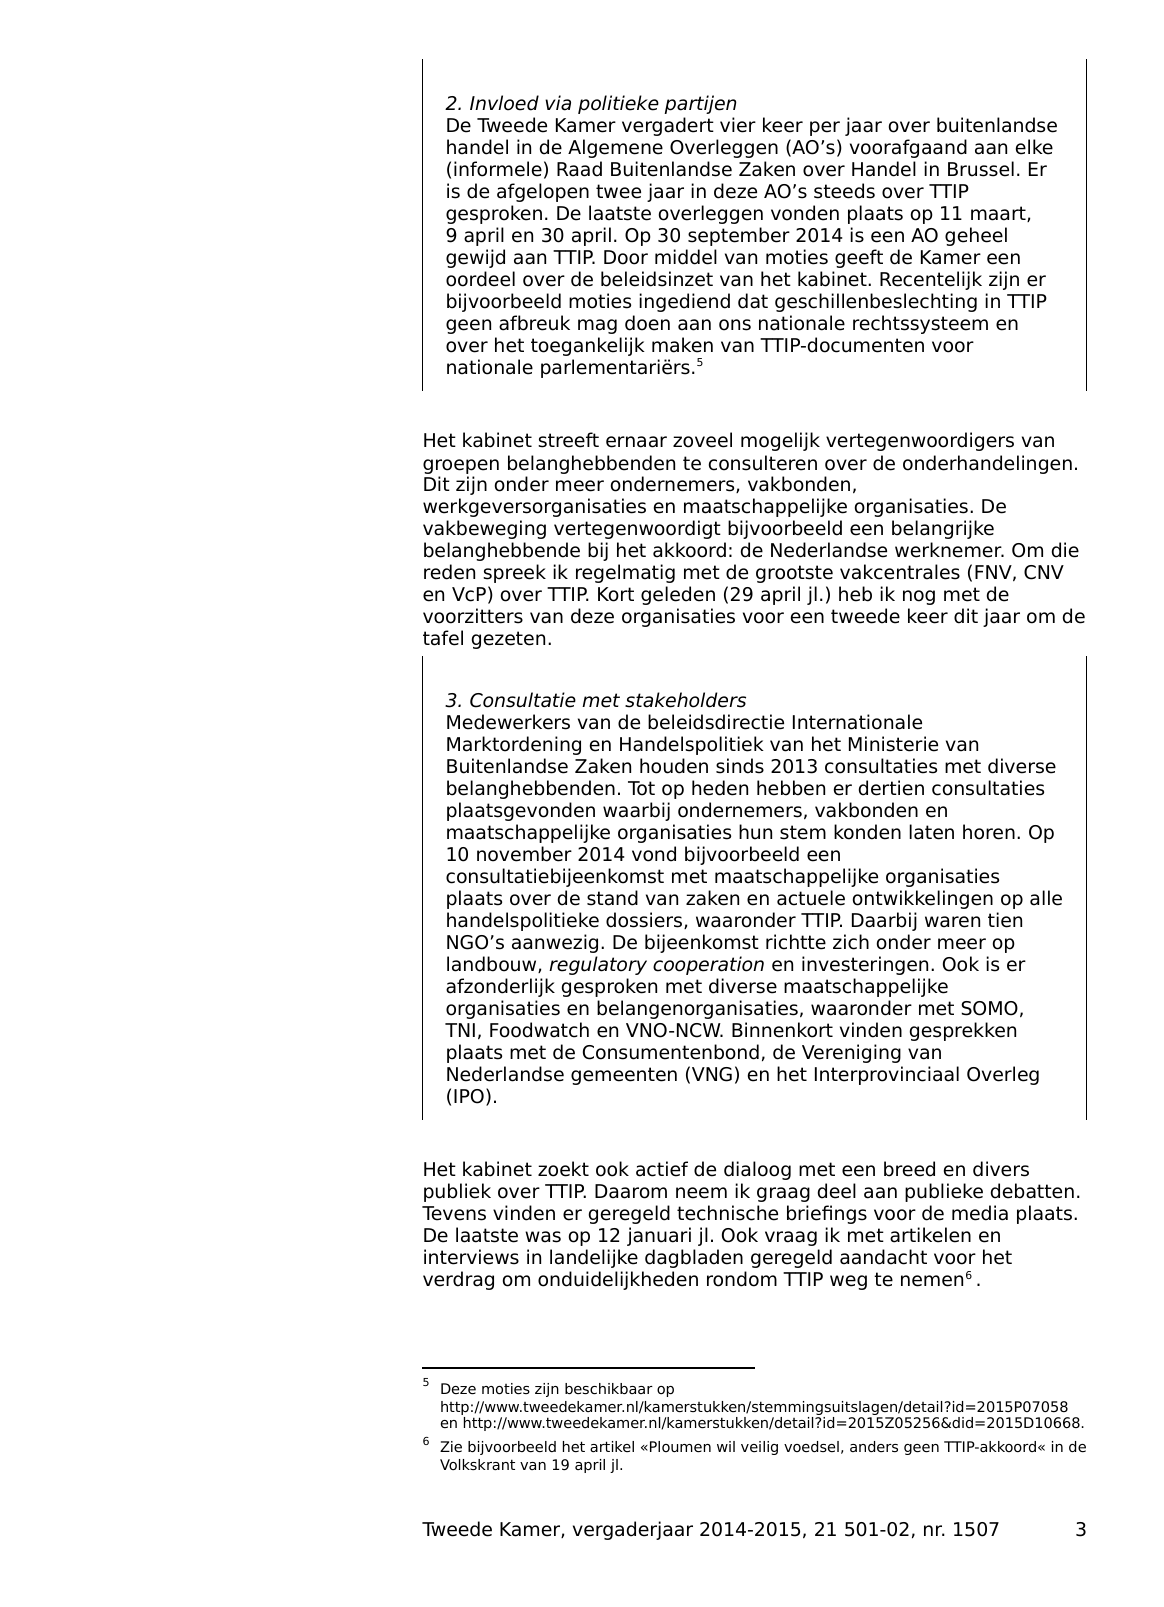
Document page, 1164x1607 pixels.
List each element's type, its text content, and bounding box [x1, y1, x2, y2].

text Het kabinet streeft ernaar zoveel mogelijk vertegenwoordigers van groepen belanghebbenden te consulteren over de onderhandelingen. Dit zijn onder meer ondernemers, vakbonden, werkgeversorganisaties en maatschappelijke organisaties. De vakbeweging vertegenwoordigt bijvoorbeeld een belangrijke belanghebbende bij het akkoord: de Nederlandse werknemer. Om die reden spreek ik regelmatig met de grootste vakcentrales (FNV, CNV en VcP) over TTIP. Kort geleden (29 april jl.) heb ik nog met de voorzitters van deze organisaties voor een tweede keer dit jaar om de tafel gezeten. [422, 430, 1087, 650]
table_header 3. Consultatie met stakeholders Medewerkers van de beleidsdirectie Internationale Marktordening en Handelspolitiek van het Ministerie van Buitenlandse Zaken houden sinds 2013 consultaties met diverse belanghebbenden. Tot op heden hebben er dertien consultaties plaatsgevonden waarbij ondernemers, vakbonden en maatschappelijke organisaties hun stem konden laten horen. Op 10 november 2014 vond bijvoorbeeld een consultatiebijeenkomst met maatschappelijke organisaties plaats over de stand van zaken en actuele ontwikkelingen op alle handelspolitieke dossiers, waaronder TTIP. Daarbij waren tien NGO’s aanwezig. De bijeenkomst richtte zich onder meer op landbouw, regulatory cooperation en investeringen. Ook is er afzonderlijk gesproken met diverse maatschappelijke organisaties en belangenorganisaties, waaronder met SOMO, TNI, Foodwatch en VNO-NCW. Binnenkort vinden gesprekken plaats met de Consumentenbond, de Vereniging van Nederlandse gemeenten (VNG) en het Interprovinciaal Overleg (IPO). [423, 656, 1086, 1119]
text Het kabinet zoekt ook actief de dialoog met een breed en divers publiek over TTIP. Daarom neem ik graag deel aan publieke debatten. Tevens vinden er geregeld technische briefings voor de media plaats. De laatste was op 12 januari jl. Ook vraag ik met artikelen en interviews in landelijke dagbladen geregeld aandacht voor het verdrag om onduidelijkheden rondom TTIP weg te nemen. [422, 1159, 1087, 1291]
table_header 2. Invloed via politieke partijen De Tweede Kamer vergadert vier keer per jaar over buitenlandse handel in de Algemene Overleggen (AO’s) voorafgaand aan elke (informele) Raad Buitenlandse Zaken over Handel in Brussel. Er is de afgelopen twee jaar in deze AO’s steeds over TTIP gesproken. De laatste overleggen vonden plaats op 11 maart, 9 april en 30 april. Op 30 september 2014 is een AO geheel gewijd aan TTIP. Door middel van moties geeft de Kamer een oordeel over de beleidsinzet van het kabinet. Recentelijk zijn er bijvoorbeeld moties ingediend dat geschillenbeslechting in TTIP geen afbreuk mag doen aan ons nationale rechtssysteem en over het toegankelijk maken van TTIP-documenten voor nationale parlementariërs. [423, 59, 1086, 391]
text Zie bijvoorbeeld het artikel «Ploumen wil veilig voedsel, anders geen TTIP-akkoord« in de Volkskrant van 19 april jl. [422, 1435, 1087, 1474]
